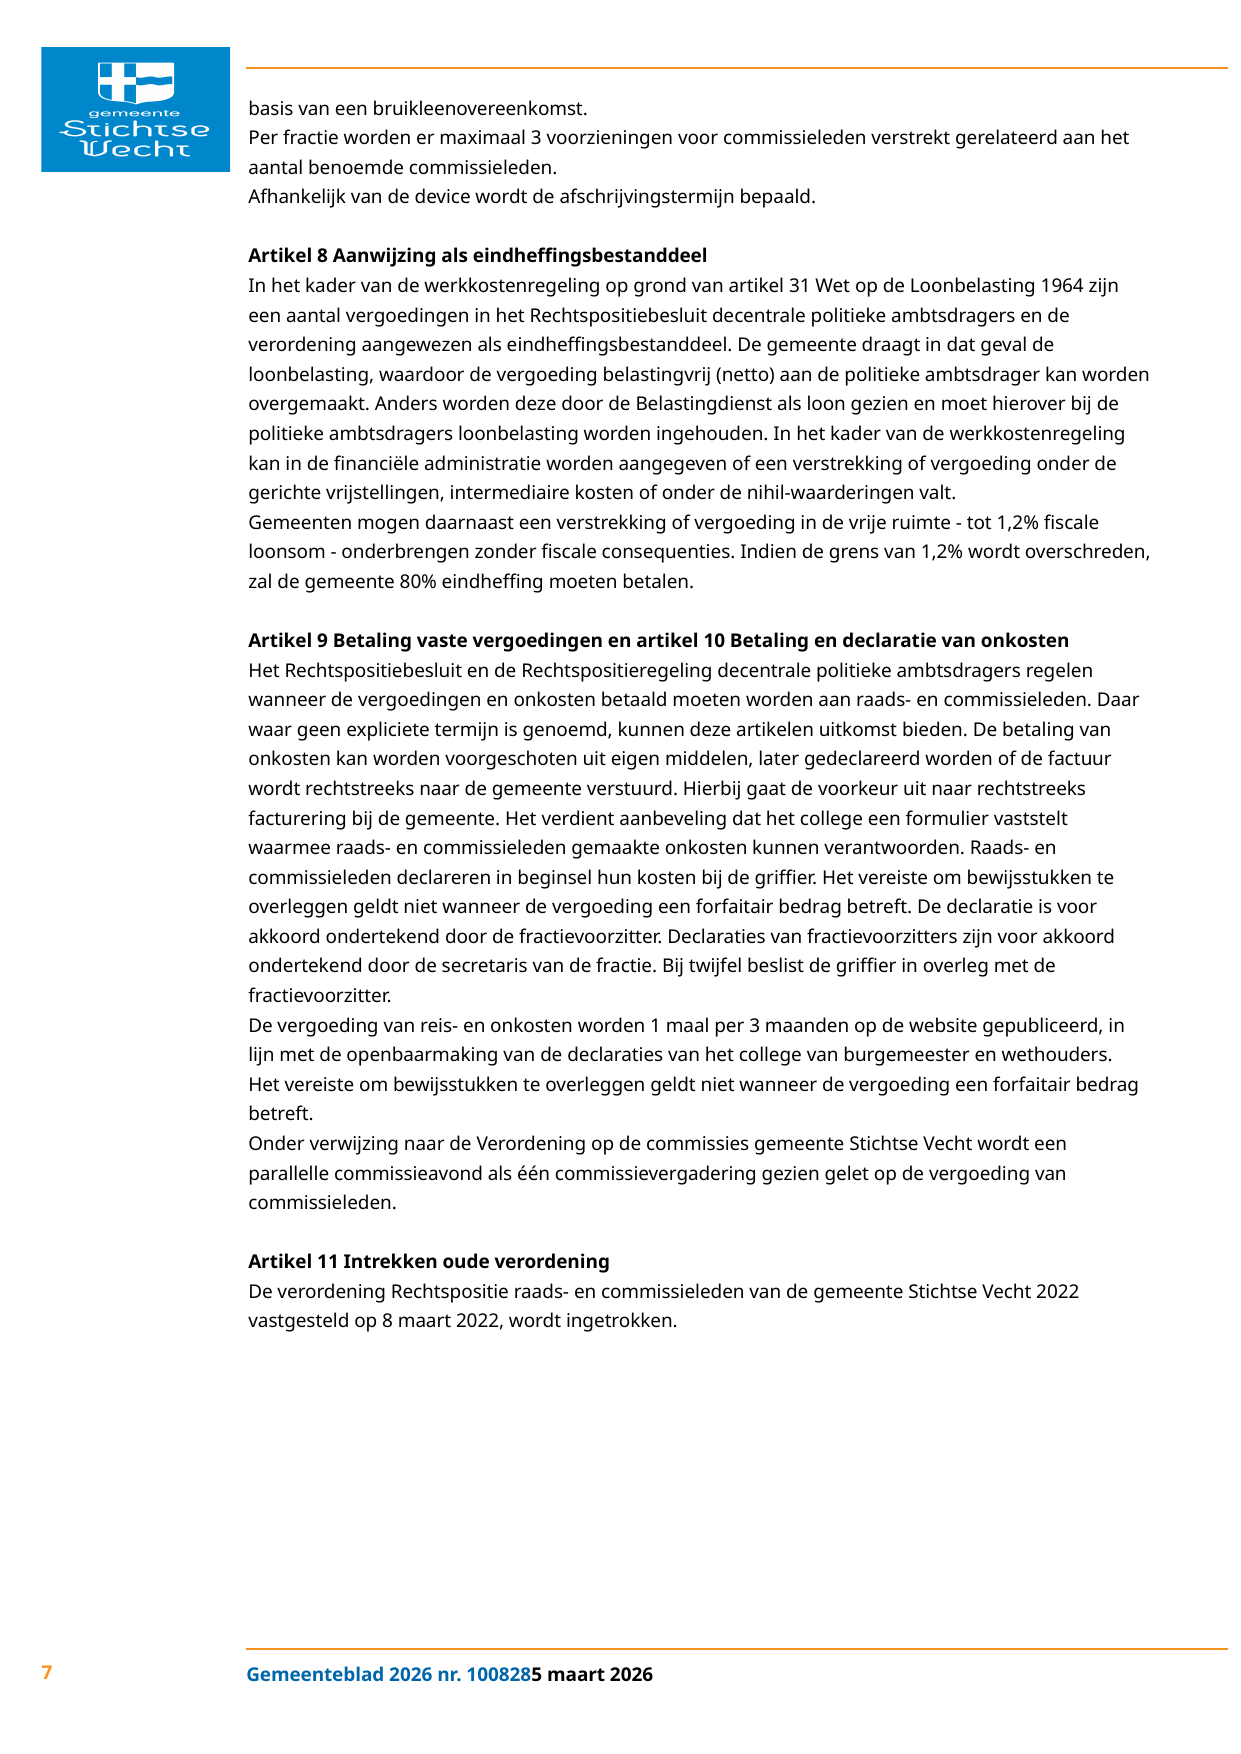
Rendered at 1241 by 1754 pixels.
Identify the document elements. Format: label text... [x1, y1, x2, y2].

picture [137, 63, 174, 103]
text Artikel 8 Aanwijzing als eindheffingsbestanddeel [248, 243, 1152, 268]
text Artikel 9 Betaling vaste vergoedingen en artikel 10 Betaling en declaratie van onkosten [248, 627, 1152, 653]
text De vergoeding van reis- en onkosten worden 1 maal per 3 maanden op de website gepubliceerd, in lijn met de openbaarmaking van de declaraties van het college van burgemeester en wethouders. [248, 1012, 1152, 1067]
text Per fractie worden er maximaal 3 voorzieningen voor commissieleden verstrekt gerelateerd aan het aantal benoemde commissieleden. [248, 124, 1152, 180]
picture [99, 63, 135, 101]
text Afhankelijk van de device wordt de afschrijvingstermijn bepaald. [248, 183, 1152, 209]
text Onder verwijzing naar de Verordening op de commissies gemeente Stichtse Vecht wordt een parallelle commissieavond als één commissievergadering gezien gelet op de vergoeding van commissieleden. [248, 1130, 1152, 1215]
text Het Rechtspositiebesluit en de Rechtspositieregeling decentrale politieke ambtsdragers regelen wanneer de vergoedingen en onkosten betaald moeten worden aan raads- en commissieleden. Daar waar geen expliciete termijn is genoemd, kunnen deze artikelen uitkomst bieden. De betaling van onkosten kan worden voorgeschoten uit eigen middelen, later gedeclareerd worden of de factuur wordt rechtstreeks naar de gemeente verstuurd. Hierbij gaat de voorkeur uit naar rechtstreeks facturering bij de gemeente. Het verdient aanbeveling dat het college een formulier vaststelt waarmee raads- en commissieleden gemaakte onkosten kunnen verantwoorden. Raads- en commissieleden declareren in beginsel hun kosten bij de griffier. Het vereiste om bewijsstukken te overleggen geldt niet wanneer de vergoeding een forfaitair bedrag betreft. De declaratie is voor akkoord ondertekend door de fractievoorzitter. Declaraties van fractievoorzitters zijn voor akkoord ondertekend door de secretaris van de fractie. Bij twijfel beslist de griffier in overleg met de fractievoorzitter. [248, 657, 1152, 1008]
text De verordening Rechtspositie raads- en commissieleden van de gemeente Stichtse Vecht 2022 vastgesteld op 8 maart 2022, wordt ingetrokken. [248, 1278, 1152, 1333]
text Artikel 11 Intrekken oude verordening [248, 1248, 1152, 1274]
text basis van een bruikleenovereenkomst. [248, 95, 1152, 121]
text Gemeenten mogen daarnaast een verstrekking of vergoeding in de vrije ruimte - tot 1,2% fiscale loonsom - onderbrengen zonder fiscale consequenties. Indien de grens van 1,2% wordt overschreden, zal de gemeente 80% eindheffing moeten betalen. [248, 509, 1152, 594]
text Het vereiste om bewijsstukken te overleggen geldt niet wanneer de vergoeding een forfaitair bedrag betreft. [248, 1071, 1152, 1126]
text In het kader van de werkkostenregeling op grond van artikel 31 Wet op de Loonbelasting 1964 zijn een aantal vergoedingen in het Rechtspositiebesluit decentrale politieke ambtsdragers en de verordening aangewezen als eindheffingsbestanddeel. De gemeente draagt in dat geval de loonbelasting, waardoor de vergoeding belastingvrij (netto) aan de politieke ambtsdrager kan worden overgemaakt. Anders worden deze door de Belastingdienst als loon gezien en moet hierover bij de politieke ambtsdragers loonbelasting worden ingehouden. In het kader van de werkkostenregeling kan in de financiële administratie worden aangegeven of een verstrekking of vergoeding onder de gerichte vrijstellingen, intermediaire kosten of onder de nihil-waarderingen valt. [248, 272, 1152, 505]
